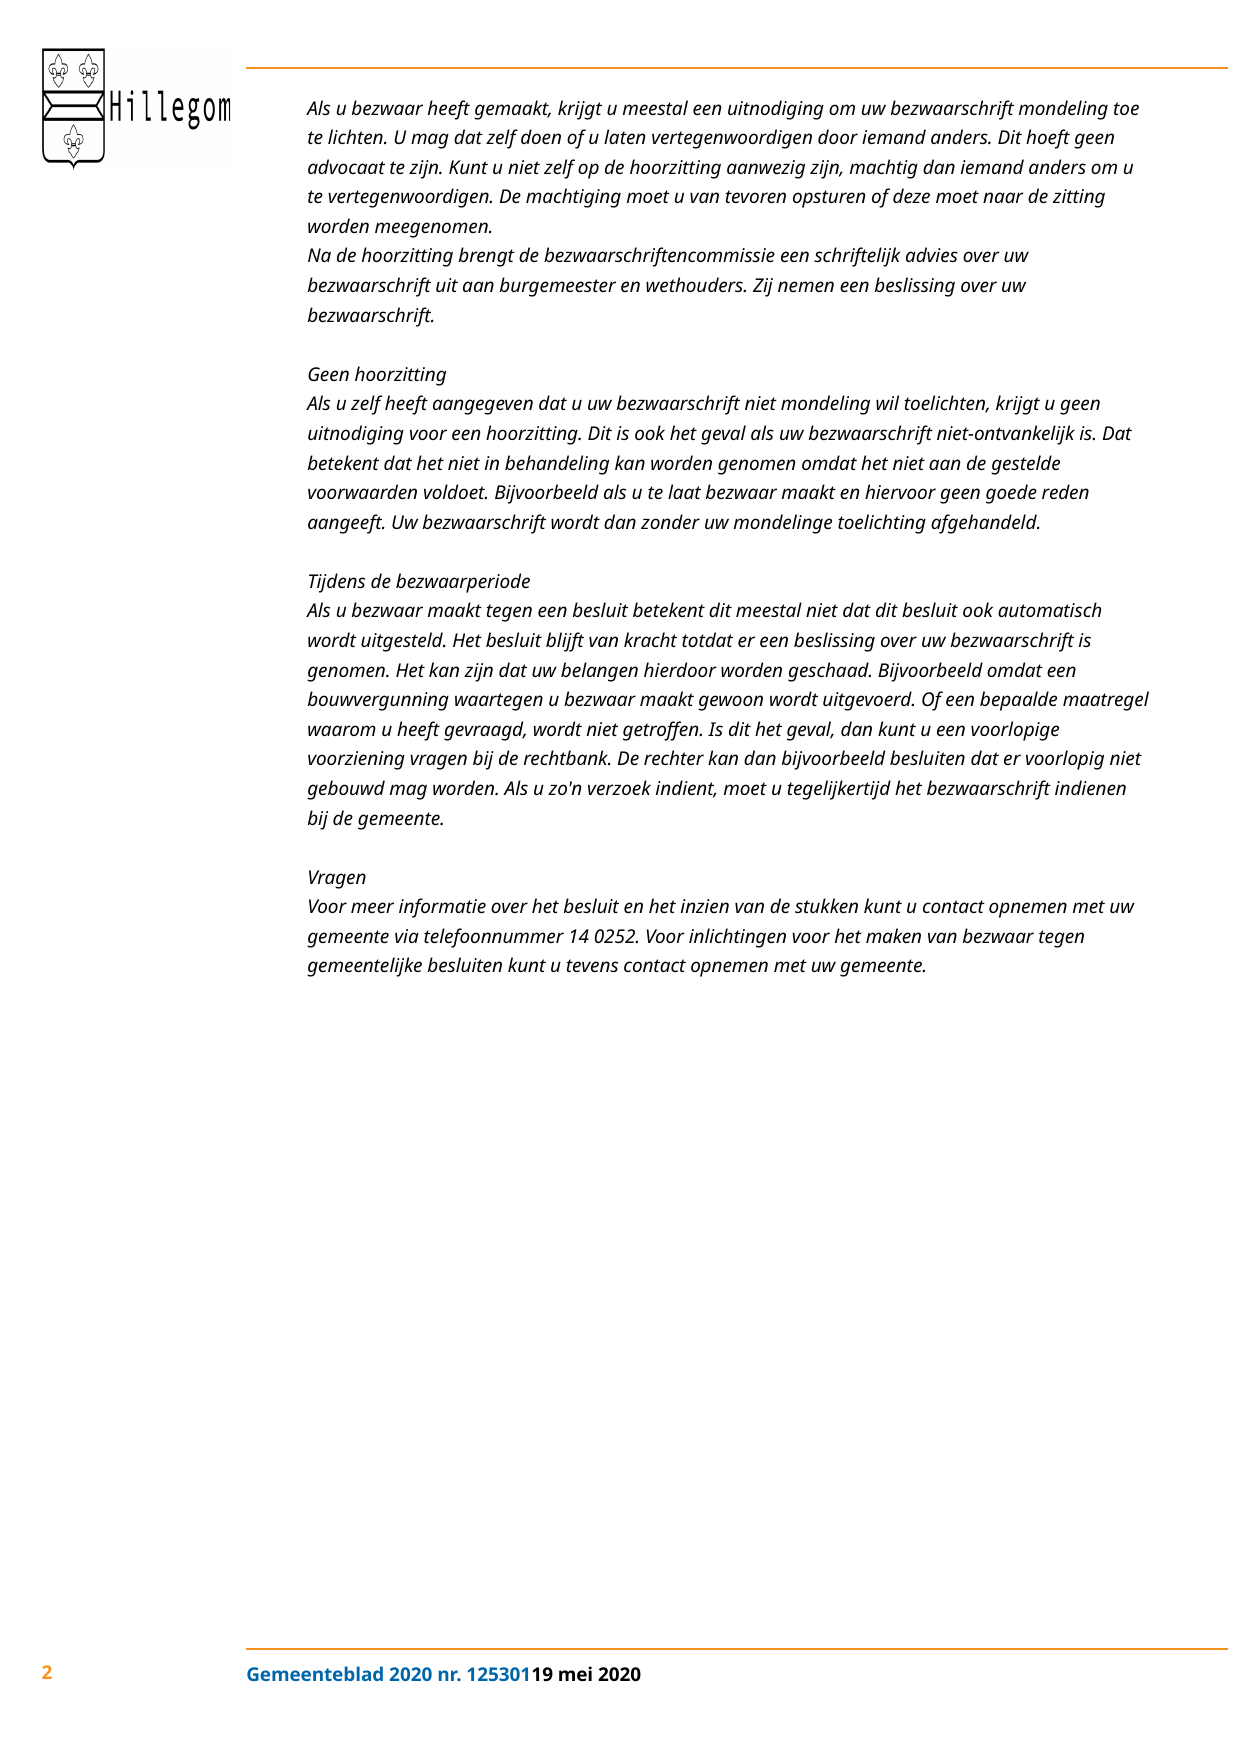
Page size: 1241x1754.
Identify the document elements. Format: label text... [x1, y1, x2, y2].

list Vragen [248, 864, 1152, 890]
list Als u bezwaar heeft gemaakt, krijgt u meestal een uitnodiging om uw bezwaarschrift mondeling toe te lichten. U mag dat zelf doen of u laten vertegenwoordigen door iemand anders. Dit hoeft geen advocaat te zijn. Kunt u niet zelf op de hoorzitting aanwezig zijn, machtig dan iemand anders om u te vertegenwoordigen. De machtiging moet u van tevoren opsturen of deze moet naar de zitting worden meegenomen. [248, 95, 1152, 239]
list Als u bezwaar maakt tegen een besluit betekent dit meestal niet dat dit besluit ook automatisch wordt uitgesteld. Het besluit blijft van kracht totdat er een beslissing over uw bezwaarschrift is genomen. Het kan zijn dat uw belangen hierdoor worden geschaad. Bijvoorbeeld omdat een bouwvergunning waartegen u bezwaar maakt gewoon wordt uitgevoerd. Of een bepaalde maatregel waarom u heeft gevraagd, wordt niet getroffen. Is dit het geval, dan kunt u een voorlopige voorziening vragen bij de rechtbank. De rechter kan dan bijvoorbeeld besluiten dat er voorlopig niet gebouwd mag worden. Als u zo'n verzoek indient, moet u tegelijkertijd het bezwaarschrift indienen bij de gemeente. [248, 598, 1152, 831]
list Als u zelf heeft aangegeven dat u uw bezwaarschrift niet mondeling wil toelichten, krijgt u geen uitnodiging voor een hoorzitting. Dit is ook het geval als uw bezwaarschrift niet-ontvankelijk is. Dat betekent dat het niet in behandeling kan worden genomen omdat het niet aan de gestelde voorwaarden voldoet. Bijvoorbeeld als u te laat bezwaar maakt en hiervoor geen goede reden aangeeft. Uw bezwaarschrift wordt dan zonder uw mondelinge toelichting afgehandeld. [248, 391, 1152, 535]
list Voor meer informatie over het besluit en het inzien van de stukken kunt u contact opnemen met uw gemeente via telefoonnummer 14 0252. Voor inlichtingen voor het maken van bezwaar tegen gemeentelijke besluiten kunt u tevens contact opnemen met uw gemeente. [248, 893, 1152, 978]
list Tijdens de bezwaarperiode [248, 568, 1152, 594]
list Geen hoorzitting [248, 361, 1152, 387]
picture [41, 47, 231, 172]
list Na de hoorzitting brengt de bezwaarschriftencommissie een schriftelijk advies over uw bezwaarschrift uit aan burgemeester en wethouders. Zij nemen een beslissing over uw bezwaarschrift. [248, 243, 1152, 328]
